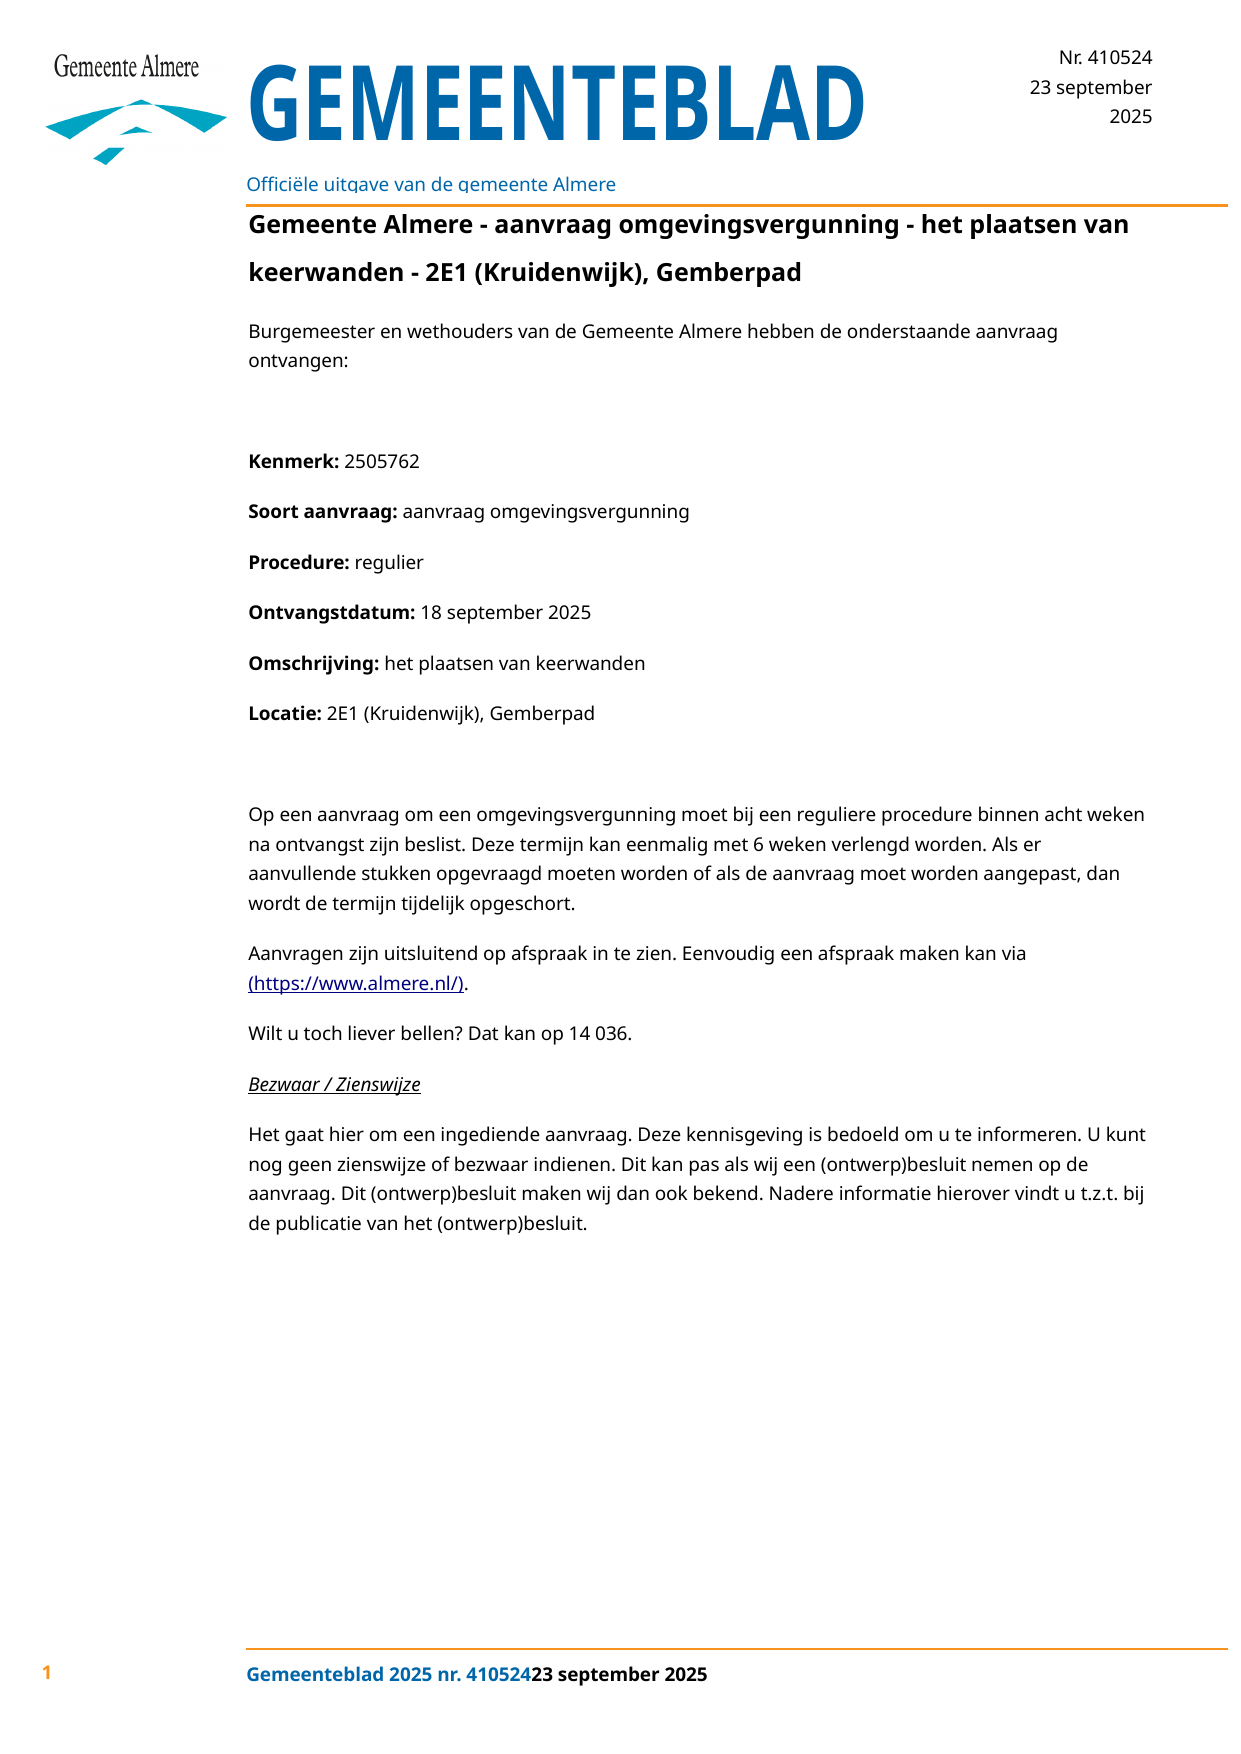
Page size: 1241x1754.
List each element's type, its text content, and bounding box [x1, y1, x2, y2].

text Soort aanvraag: aanvraag omgevingsvergunning [248, 499, 1152, 524]
text Het gaat hier om een ingediende aanvraag. Deze kennisgeving is bedoeld om u te informeren. U kunt nog geen zienswijze of bezwaar indienen. Dit kan pas als wij een (ontwerp)besluit nemen op de aanvraag. Dit (ontwerp)besluit maken wij dan ook bekend. Nadere informatie hierover vindt u t.z.t. bij de publicatie van het (ontwerp)besluit. [248, 1121, 1152, 1236]
text Locatie: 2E1 (Kruidenwijk), Gemberpad [248, 700, 1152, 726]
text Wilt u toch liever bellen? Dat kan op 14 036. [248, 1020, 1152, 1046]
text Procedure: regulier [248, 549, 1152, 575]
text Burgemeester en wethouders van de Gemeente Almere hebben de onderstaande aanvraag ontvangen: [248, 318, 1152, 373]
picture [41, 47, 231, 172]
text Op een aanvraag om een omgevingsvergunning moet bij een reguliere procedure binnen acht weken na ontvangst zijn beslist. Deze termijn kan eenmalig met 6 weken verlengd worden. Als er aanvullende stukken opgevraagd moeten worden of als de aanvraag moet worden aangepast, dan wordt de termijn tijdelijk opgeschort. [248, 801, 1152, 916]
text Omschrijving: het plaatsen van keerwanden [248, 650, 1152, 676]
text Bezwaar / Zienswijze [248, 1071, 1152, 1097]
text Aanvragen zijn uitsluitend op afspraak in te zien. Eenvoudig een afspraak maken kan via (https://www.almere.nl/). [248, 940, 1152, 996]
text Gemeente Almere - aanvraag omgevingsvergunning - het plaatsen van keerwanden - 2E1 (Kruidenwijk), Gemberpad [248, 207, 1152, 288]
text Ontvangstdatum: 18 september 2025 [248, 599, 1152, 625]
text Kenmerk: 2505762 [248, 448, 1152, 474]
